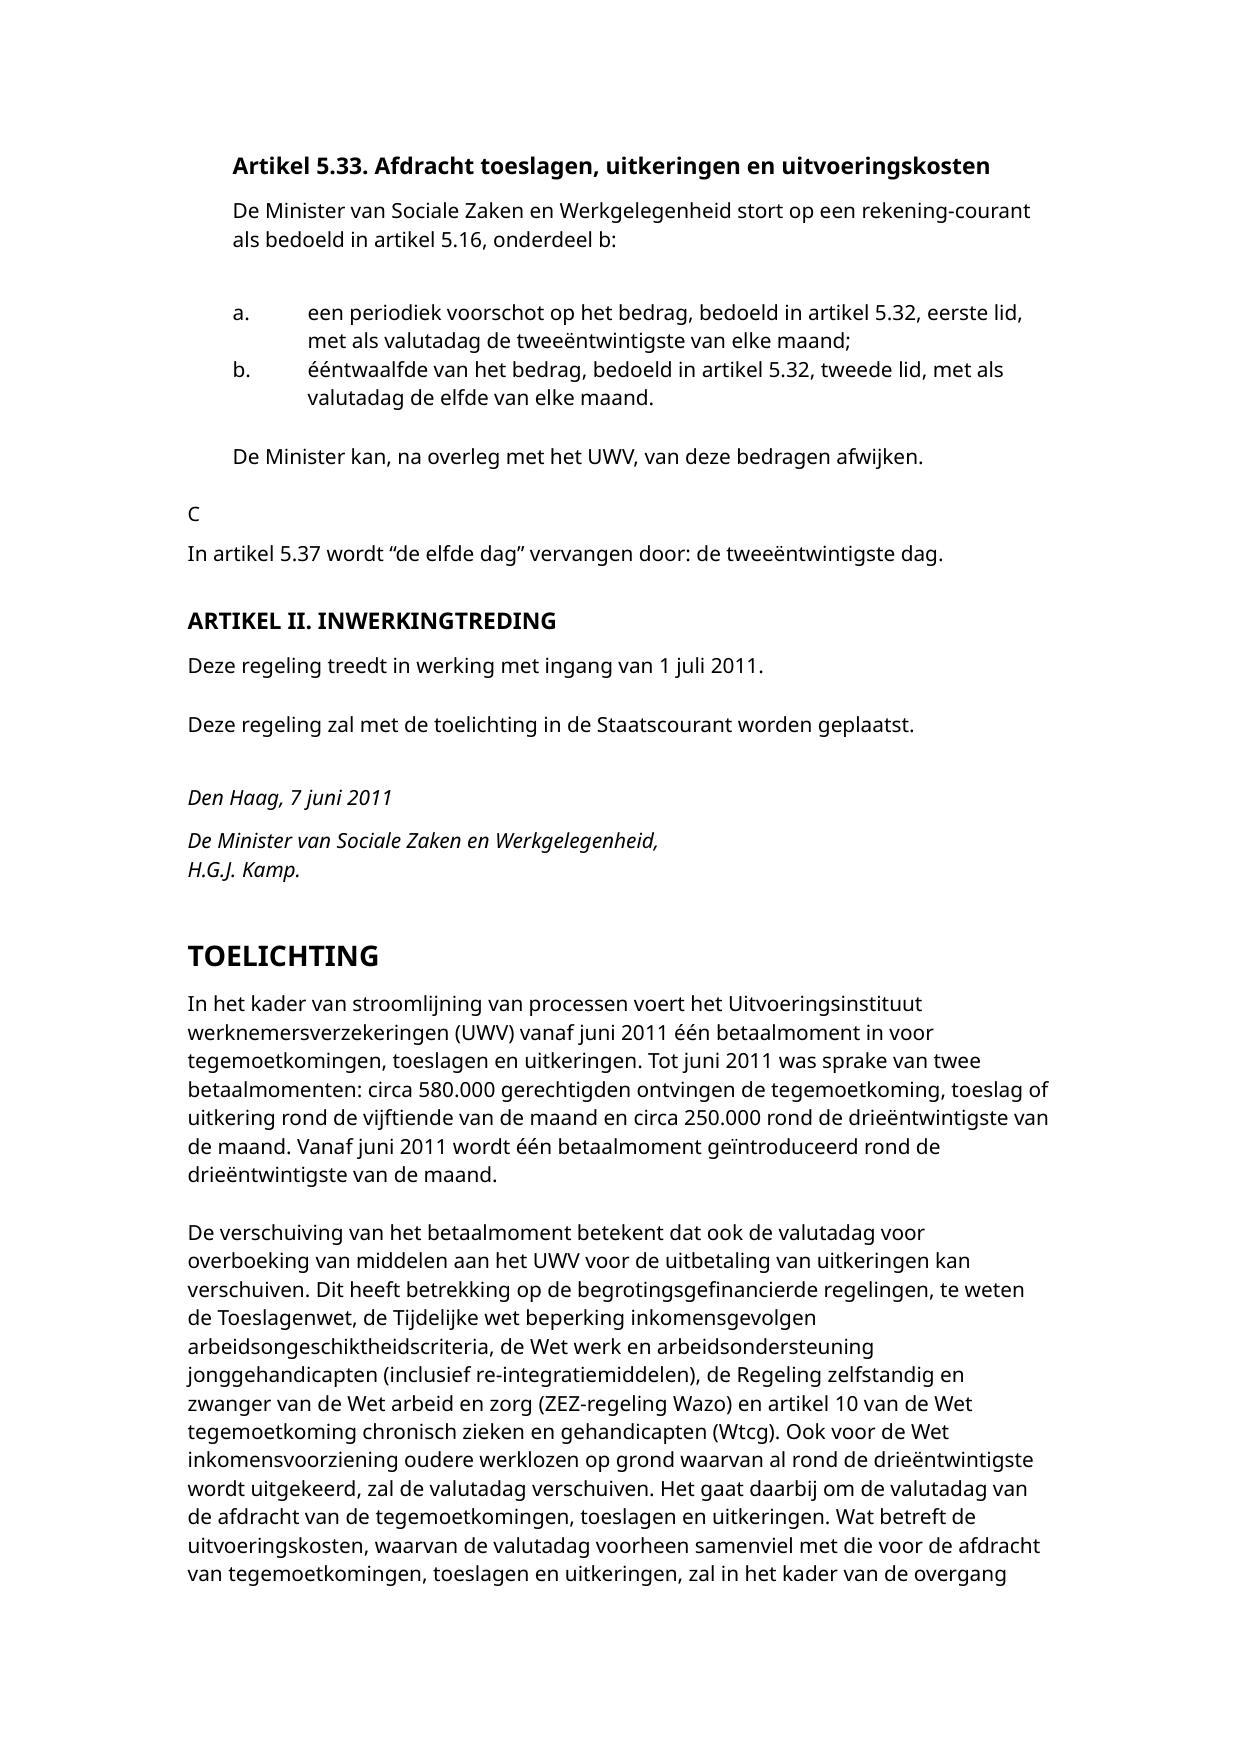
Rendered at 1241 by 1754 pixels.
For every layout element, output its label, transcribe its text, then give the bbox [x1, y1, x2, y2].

text De Minister van Sociale Zaken en Werkgelegenheid stort op een rekening-courant als bedoeld in artikel 5.16, onderdeel b: [232, 196, 1053, 253]
list een periodiek voorschot op het bedrag, bedoeld in artikel 5.32, eerste lid, met als valutadag de tweeëntwintigste van elke maand; [232, 298, 1053, 355]
subtitle TOELICHTING [187, 936, 1053, 974]
subtitle ARTIKEL II. INWERKINGTREDING [187, 605, 1053, 636]
text C [187, 500, 1053, 527]
text Den Haag, 7 juni 2011 [187, 783, 1053, 812]
text Deze regeling zal met de toelichting in de Staatscourant worden geplaatst. [187, 710, 1053, 738]
text De verschuiving van het betaalmoment betekent dat ook de valutadag voor overboeking van middelen aan het UWV voor de uitbetaling van uitkeringen kan verschuiven. Dit heeft betrekking op de begrotingsgefinancierde regelingen, te weten de Toeslagenwet, de Tijdelijke wet beperking inkomensgevolgen arbeidsongeschiktheidscriteria, de Wet werk en arbeidsondersteuning jonggehandicapten (inclusief re-integratiemiddelen), de Regeling zelfstandig en zwanger van de Wet arbeid en zorg (ZEZ-regeling Wazo) en artikel 10 van de Wet tegemoetkoming chronisch zieken en gehandicapten (Wtcg). Ook voor de Wet inkomensvoorziening oudere werklozen op grond waarvan al rond de drieëntwintigste wordt uitgekeerd, zal de valutadag verschuiven. Het gaat daarbij om de valutadag van de afdracht van de tegemoetkomingen, toeslagen en uitkeringen. Wat betreft de uitvoeringskosten, waarvan de valutadag voorheen samenviel met die voor de afdracht van tegemoetkomingen, toeslagen en uitkeringen, zal in het kader van de overgang [187, 1218, 1053, 1588]
text De Minister van Sociale Zaken en Werkgelegenheid, [187, 827, 1053, 855]
text In het kader van stroomlijning van processen voert het Uitvoeringsinstituut werknemersverzekeringen (UWV) vanaf juni 2011 één betaalmoment in voor tegemoetkomingen, toeslagen en uitkeringen. Tot juni 2011 was sprake van twee betaalmomenten: circa 580.000 gerechtigden ontvingen de tegemoetkoming, toeslag of uitkering rond de vijftiende van de maand en circa 250.000 rond de drieëntwintigste van de maand. Vanaf juni 2011 wordt één betaalmoment geïntroduceerd rond de drieëntwintigste van de maand. [187, 989, 1053, 1189]
text Deze regeling treedt in werking met ingang van 1 juli 2011. [187, 651, 1053, 680]
text H.G.J. Kamp. [187, 855, 1053, 883]
list ééntwaalfde van het bedrag, bedoeld in artikel 5.32, tweede lid, met als valutadag de elfde van elke maand. [232, 355, 1053, 412]
text De Minister kan, na overleg met het UWV, van deze bedragen afwijken. [232, 442, 1053, 470]
text In artikel 5.37 wordt “de elfde dag” vervangen door: de tweeëntwintigste dag. [187, 539, 1053, 567]
subtitle Artikel 5.33. Afdracht toeslagen, uitkeringen en uitvoeringskosten [232, 150, 1053, 181]
